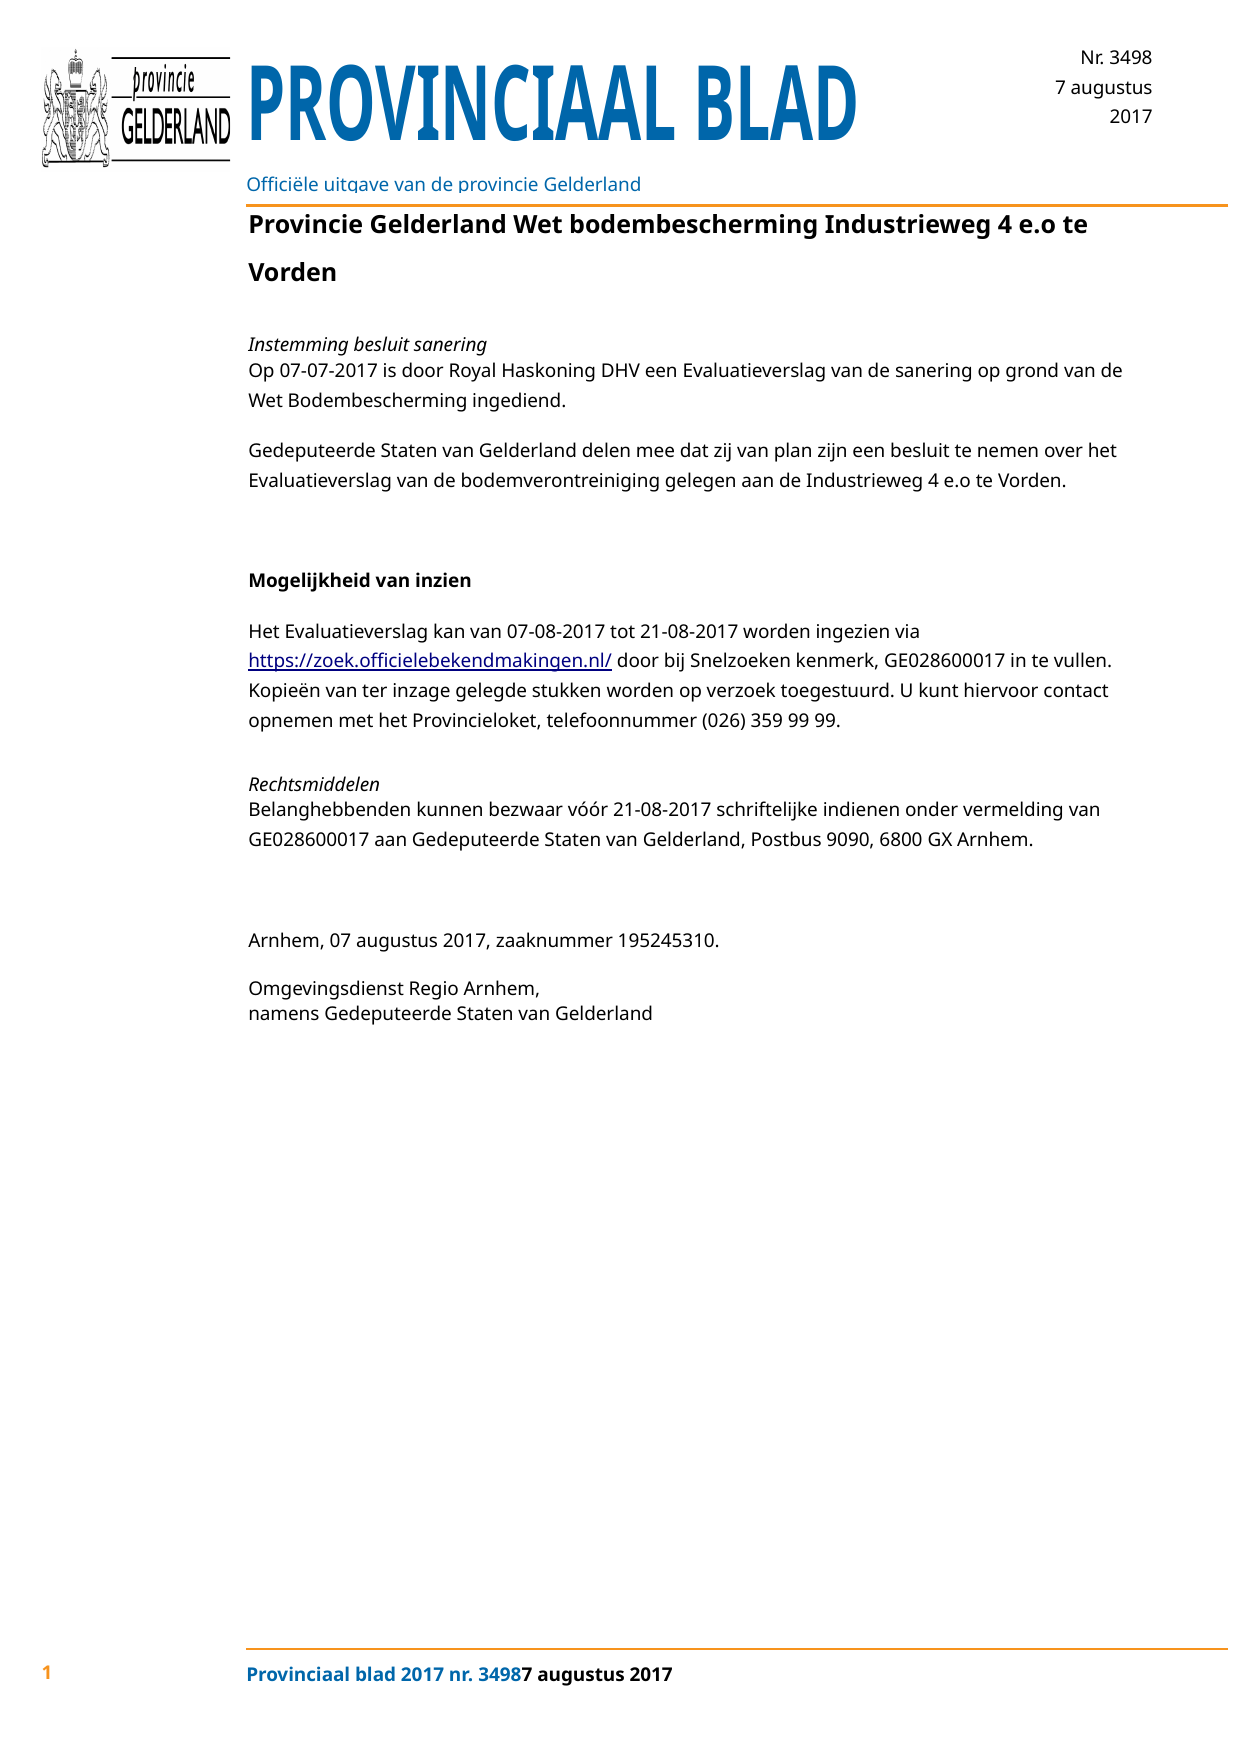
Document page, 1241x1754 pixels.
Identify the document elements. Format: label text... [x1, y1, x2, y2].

text Gedeputeerde Staten van Gelderland delen mee dat zij van plan zijn een besluit te nemen over het Evaluatieverslag van de bodemverontreiniging gelegen aan de Industrieweg 4 e.o te Vorden. [248, 437, 1152, 492]
text namens Gedeputeerde Staten van Gelderland [248, 1000, 1152, 1026]
text Arnhem, 07 augustus 2017, zaaknummer 195245310. [248, 927, 1152, 953]
text Mogelijkheid van inzien [248, 568, 1152, 593]
text Instemming besluit sanering [248, 331, 1152, 357]
text Provincie Gelderland Wet bodembescherming Industrieweg 4 e.o te Vorden [248, 207, 1152, 288]
text Op 07-07-2017 is door Royal Haskoning DHV een Evaluatieverslag van de sanering op grond van de Wet Bodembescherming ingediend. [248, 357, 1152, 412]
picture [41, 47, 231, 172]
text Het Evaluatieverslag kan van 07-08-2017 tot 21-08-2017 worden ingezien via https://zoek.officielebekendmakingen.nl/ door bij Snelzoeken kenmerk, GE028600017 in te vullen. Kopieën van ter inzage gelegde stukken worden op verzoek toegestuurd. U kunt hiervoor contact opnemen met het Provincieloket, telefoonnummer (026) 359 99 99. [248, 618, 1152, 732]
text Belanghebbenden kunnen bezwaar vóór 21-08-2017 schriftelijke indienen onder vermelding van GE028600017 aan Gedeputeerde Staten van Gelderland, Postbus 9090, 6800 GX Arnhem. [248, 796, 1152, 852]
text Omgevingsdienst Regio Arnhem, [248, 975, 1152, 1000]
text Rechtsmiddelen [248, 771, 1152, 796]
